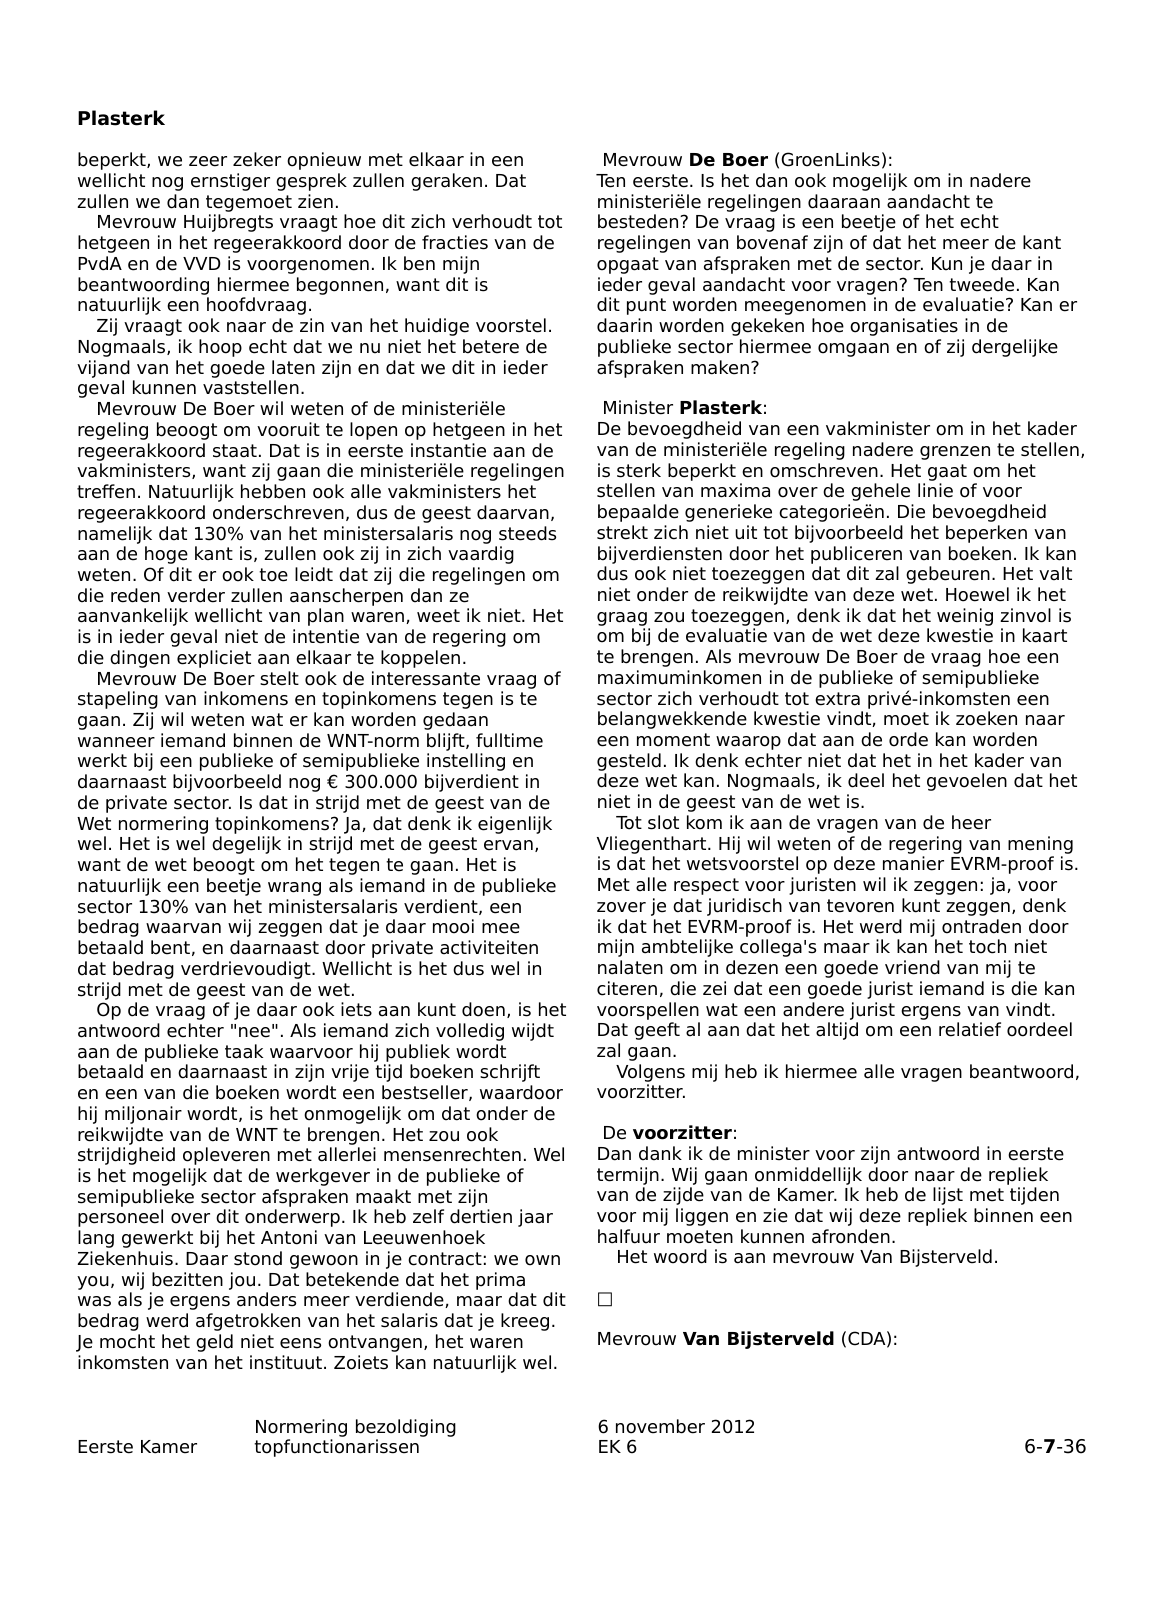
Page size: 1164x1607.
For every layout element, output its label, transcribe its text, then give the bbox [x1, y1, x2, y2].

text Volgens mij heb ik hiermee alle vragen beantwoord, voorzitter. [596, 1062, 1087, 1103]
text Mevrouw Huijbregts vraagt hoe dit zich verhoudt tot hetgeen in het regeerakkoord door de fracties van de PvdA en de VVD is voorgenomen. Ik ben mijn beantwoording hiermee begonnen, want dit is natuurlijk een hoofdvraag. [77, 212, 567, 316]
text Mevrouw De Boer (GroenLinks): [596, 150, 1087, 171]
text Mevrouw De Boer stelt ook de interessante vraag of stapeling van inkomens en topinkomens tegen is te gaan. Zij wil weten wat er kan worden gedaan wanneer iemand binnen de WNT-norm blijft, fulltime werkt bij een publieke of semipublieke instelling en daarnaast bijvoorbeeld nog € 300.000 bijverdient in de private sector. Is dat in strijd met de geest van de Wet normering topinkomens? Ja, dat denk ik eigenlijk wel. Het is wel degelijk in strijd met de geest ervan, want de wet beoogt om het tegen te gaan. Het is natuurlijk een beetje wrang als iemand in de publieke sector 130% van het ministersalaris verdient, een bedrag waarvan wij zeggen dat je daar mooi mee betaald bent, en daarnaast door private activiteiten dat bedrag verdrievoudigt. Wellicht is het dus wel in strijd met de geest van de wet. [77, 668, 567, 1000]
text Tot slot kom ik aan de vragen van de heer Vliegenthart. Hij wil weten of de regering van mening is dat het wetsvoorstel op deze manier EVRM-proof is. Met alle respect voor juristen wil ik zeggen: ja, voor zover je dat juridisch van tevoren kunt zeggen, denk ik dat het EVRM-proof is. Het werd mij ontraden door mijn ambtelijke collega's maar ik kan het toch niet nalaten om in dezen een goede vriend van mij te citeren, die zei dat een goede jurist iemand is die kan voorspellen wat een andere jurist ergens van vindt. Dat geeft al aan dat het altijd om een relatief oordeel zal gaan. [596, 813, 1087, 1062]
text De bevoegdheid van een vakminister om in het kader van de ministeriële regeling nadere grenzen te stellen, is sterk beperkt en omschreven. Het gaat om het stellen van maxima over de gehele linie of voor bepaalde generieke categorieën. Die bevoegdheid strekt zich niet uit tot bijvoorbeeld het beperken van bijverdiensten door het publiceren van boeken. Ik kan dus ook niet toezeggen dat dit zal gebeuren. Het valt niet onder de reikwijdte van deze wet. Hoewel ik het graag zou toezeggen, denk ik dat het weinig zinvol is om bij de evaluatie van de wet deze kwestie in kaart te brengen. Als mevrouw De Boer de vraag hoe een maximuminkomen in de publieke of semipublieke sector zich verhoudt tot extra privé-inkomsten een belangwekkende kwestie vindt, moet ik zoeken naar een moment waarop dat aan de orde kan worden gesteld. Ik denk echter niet dat het in het kader van deze wet kan. Nogmaals, ik deel het gevoelen dat het niet in de geest van de wet is. [596, 419, 1087, 813]
text beperkt, we zeer zeker opnieuw met elkaar in een wellicht nog ernstiger gesprek zullen geraken. Dat zullen we dan tegemoet zien. [77, 150, 567, 212]
text Minister Plasterk: [596, 398, 1087, 419]
text Dan dank ik de minister voor zijn antwoord in eerste termijn. Wij gaan onmiddellijk door naar de repliek van de zijde van de Kamer. Ik heb de lijst met tijden voor mij liggen en zie dat wij deze repliek binnen een halfuur moeten kunnen afronden. [596, 1144, 1087, 1247]
text Mevrouw Van Bijsterveld (CDA): [596, 1329, 1087, 1349]
text Op de vraag of je daar ook iets aan kunt doen, is het antwoord echter "nee". Als iemand zich volledig wijdt aan de publieke taak waarvoor hij publiek wordt betaald en daarnaast in zijn vrije tijd boeken schrijft en een van die boeken wordt een bestseller, waardoor hij miljonair wordt, is het onmogelijk om dat onder de reikwijdte van de WNT te brengen. Het zou ook strijdigheid opleveren met allerlei mensenrechten. Wel is het mogelijk dat de werkgever in de publieke of semipublieke sector afspraken maakt met zijn personeel over dit onderwerp. Ik heb zelf dertien jaar lang gewerkt bij het Antoni van Leeuwenhoek Ziekenhuis. Daar stond gewoon in je contract: we own you, wij bezitten jou. Dat betekende dat het prima was als je ergens anders meer verdiende, maar dat dit bedrag werd afgetrokken van het salaris dat je kreeg. Je mocht het geld niet eens ontvangen, het waren inkomsten van het instituut. Zoiets kan natuurlijk wel. [77, 1000, 567, 1373]
text Ten eerste. Is het dan ook mogelijk om in nadere ministeriële regelingen daaraan aandacht te besteden? De vraag is een beetje of het echt regelingen van bovenaf zijn of dat het meer de kant opgaat van afspraken met de sector. Kun je daar in ieder geval aandacht voor vragen? Ten tweede. Kan dit punt worden meegenomen in de evaluatie? Kan er daarin worden gekeken hoe organisaties in de publieke sector hiermee omgaan en of zij dergelijke afspraken maken? [596, 171, 1087, 378]
text Zij vraagt ook naar de zin van het huidige voorstel. Nogmaals, ik hoop echt dat we nu niet het betere de vijand van het goede laten zijn en dat we dit in ieder geval kunnen vaststellen. [77, 316, 567, 399]
text □ [596, 1288, 1087, 1309]
text De voorzitter: [596, 1123, 1087, 1144]
text Mevrouw De Boer wil weten of de ministeriële regeling beoogt om vooruit te lopen op hetgeen in het regeerakkoord staat. Dat is in eerste instantie aan de vakministers, want zij gaan die ministeriële regelingen treffen. Natuurlijk hebben ook alle vakministers het regeerakkoord onderschreven, dus de geest daarvan, namelijk dat 130% van het ministersalaris nog steeds aan de hoge kant is, zullen ook zij in zich vaardig weten. Of dit er ook toe leidt dat zij die regelingen om die reden verder zullen aanscherpen dan ze aanvankelijk wellicht van plan waren, weet ik niet. Het is in ieder geval niet de intentie van de regering om die dingen expliciet aan elkaar te koppelen. [77, 399, 567, 668]
text Het woord is aan mevrouw Van Bijsterveld. [596, 1247, 1087, 1268]
